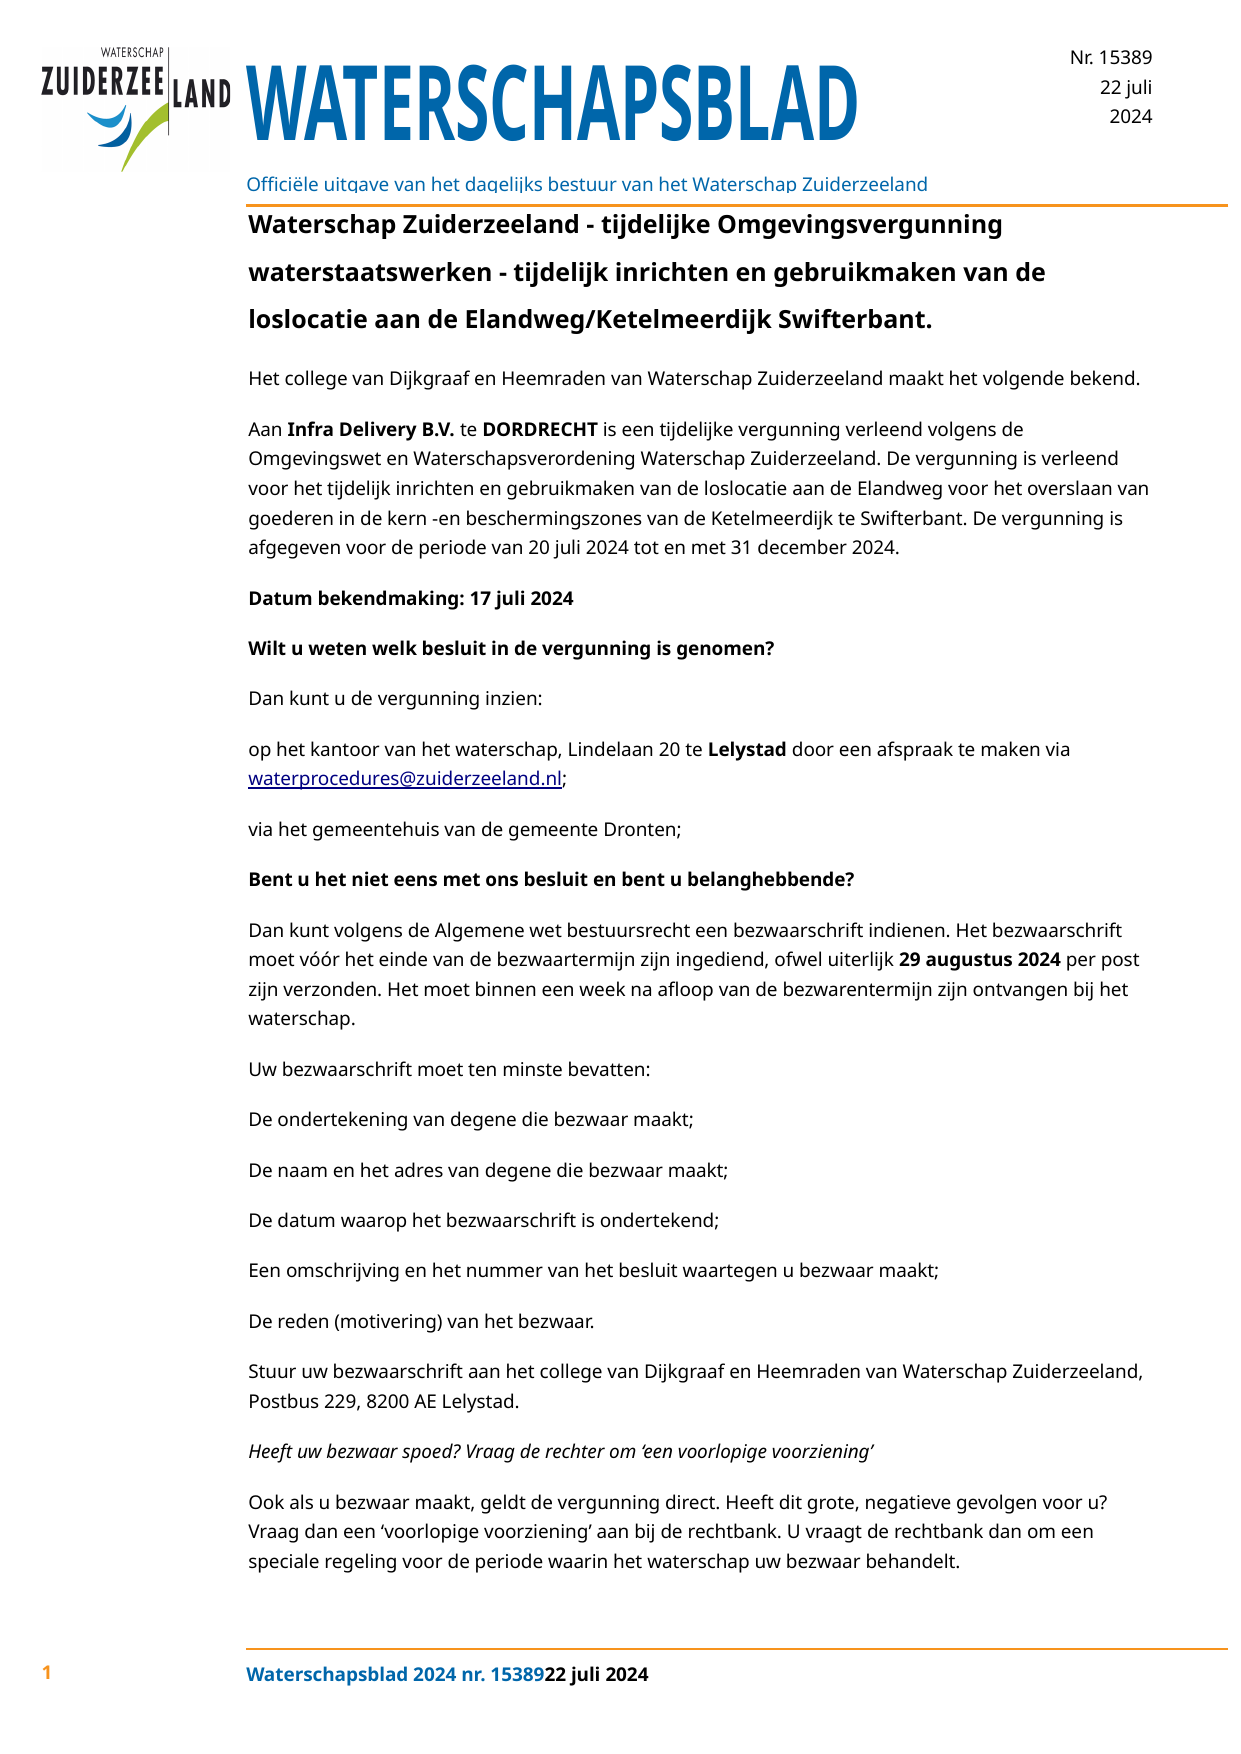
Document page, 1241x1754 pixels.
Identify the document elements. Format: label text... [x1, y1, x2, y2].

text De naam en het adres van degene die bezwaar maakt; [248, 1157, 1152, 1182]
text Waterschap Zuiderzeeland - tijdelijke Omgevingsvergunning waterstaatswerken - tijdelijk inrichten en gebruikmaken van de loslocatie aan de Elandweg/Ketelmeerdijk Swifterbant. [248, 207, 1152, 336]
text Wilt u weten welk besluit in de vergunning is genomen? [248, 635, 1152, 661]
text De datum waarop het bezwaarschrift is ondertekend; [248, 1207, 1152, 1233]
text Aan Infra Delivery B.V. te DORDRECHT is een tijdelijke vergunning verleend volgens de Omgevingswet en Waterschapsverordening Waterschap Zuiderzeeland. De vergunning is verleend voor het tijdelijk inrichten en gebruikmaken van de loslocatie aan de Elandweg voor het overslaan van goederen in de kern -en beschermingszones van de Ketelmeerdijk te Swifterbant. De vergunning is afgegeven voor de periode van 20 juli 2024 tot en met 31 december 2024. [248, 416, 1152, 560]
text Dan kunt u de vergunning inzien: [248, 686, 1152, 711]
text op het kantoor van het waterschap, Lindelaan 20 te Lelystad door een afspraak te maken via waterprocedures@zuiderzeeland.nl; [248, 736, 1152, 791]
text Heeft uw bezwaar spoed? Vraag de rechter om ‘een voorlopige voorziening’ [248, 1438, 1152, 1464]
text Dan kunt volgens de Algemene wet bestuursrecht een bezwaarschrift indienen. Het bezwaarschrift moet vóór het einde van de bezwaartermijn zijn ingediend, ofwel uiterlijk 29 augustus 2024 per post zijn verzonden. Het moet binnen een week na afloop van de bezwarentermijn zijn ontvangen bij het waterschap. [248, 917, 1152, 1031]
text Datum bekendmaking: 17 juli 2024 [248, 585, 1152, 610]
text De reden (motivering) van het bezwaar. [248, 1308, 1152, 1334]
picture [41, 47, 231, 172]
text Ook als u bezwaar maakt, geldt de vergunning direct. Heeft dit grote, negatieve gevolgen voor u? Vraag dan een ‘voorlopige voorziening’ aan bij de rechtbank. U vraagt de rechtbank dan om een speciale regeling voor de periode waarin het waterschap uw bezwaar behandelt. [248, 1489, 1152, 1574]
text via het gemeentehuis van de gemeente Dronten; [248, 816, 1152, 842]
text De ondertekening van degene die bezwaar maakt; [248, 1106, 1152, 1132]
text Een omschrijving en het nummer van het besluit waartegen u bezwaar maakt; [248, 1258, 1152, 1283]
text Bent u het niet eens met ons besluit en bent u belanghebbende? [248, 866, 1152, 892]
text Het college van Dijkgraaf en Heemraden van Waterschap Zuiderzeeland maakt het volgende bekend. [248, 366, 1152, 391]
text Stuur uw bezwaarschrift aan het college van Dijkgraaf en Heemraden van Waterschap Zuiderzeeland, Postbus 229, 8200 AE Lelystad. [248, 1358, 1152, 1414]
text Uw bezwaarschrift moet ten minste bevatten: [248, 1056, 1152, 1082]
